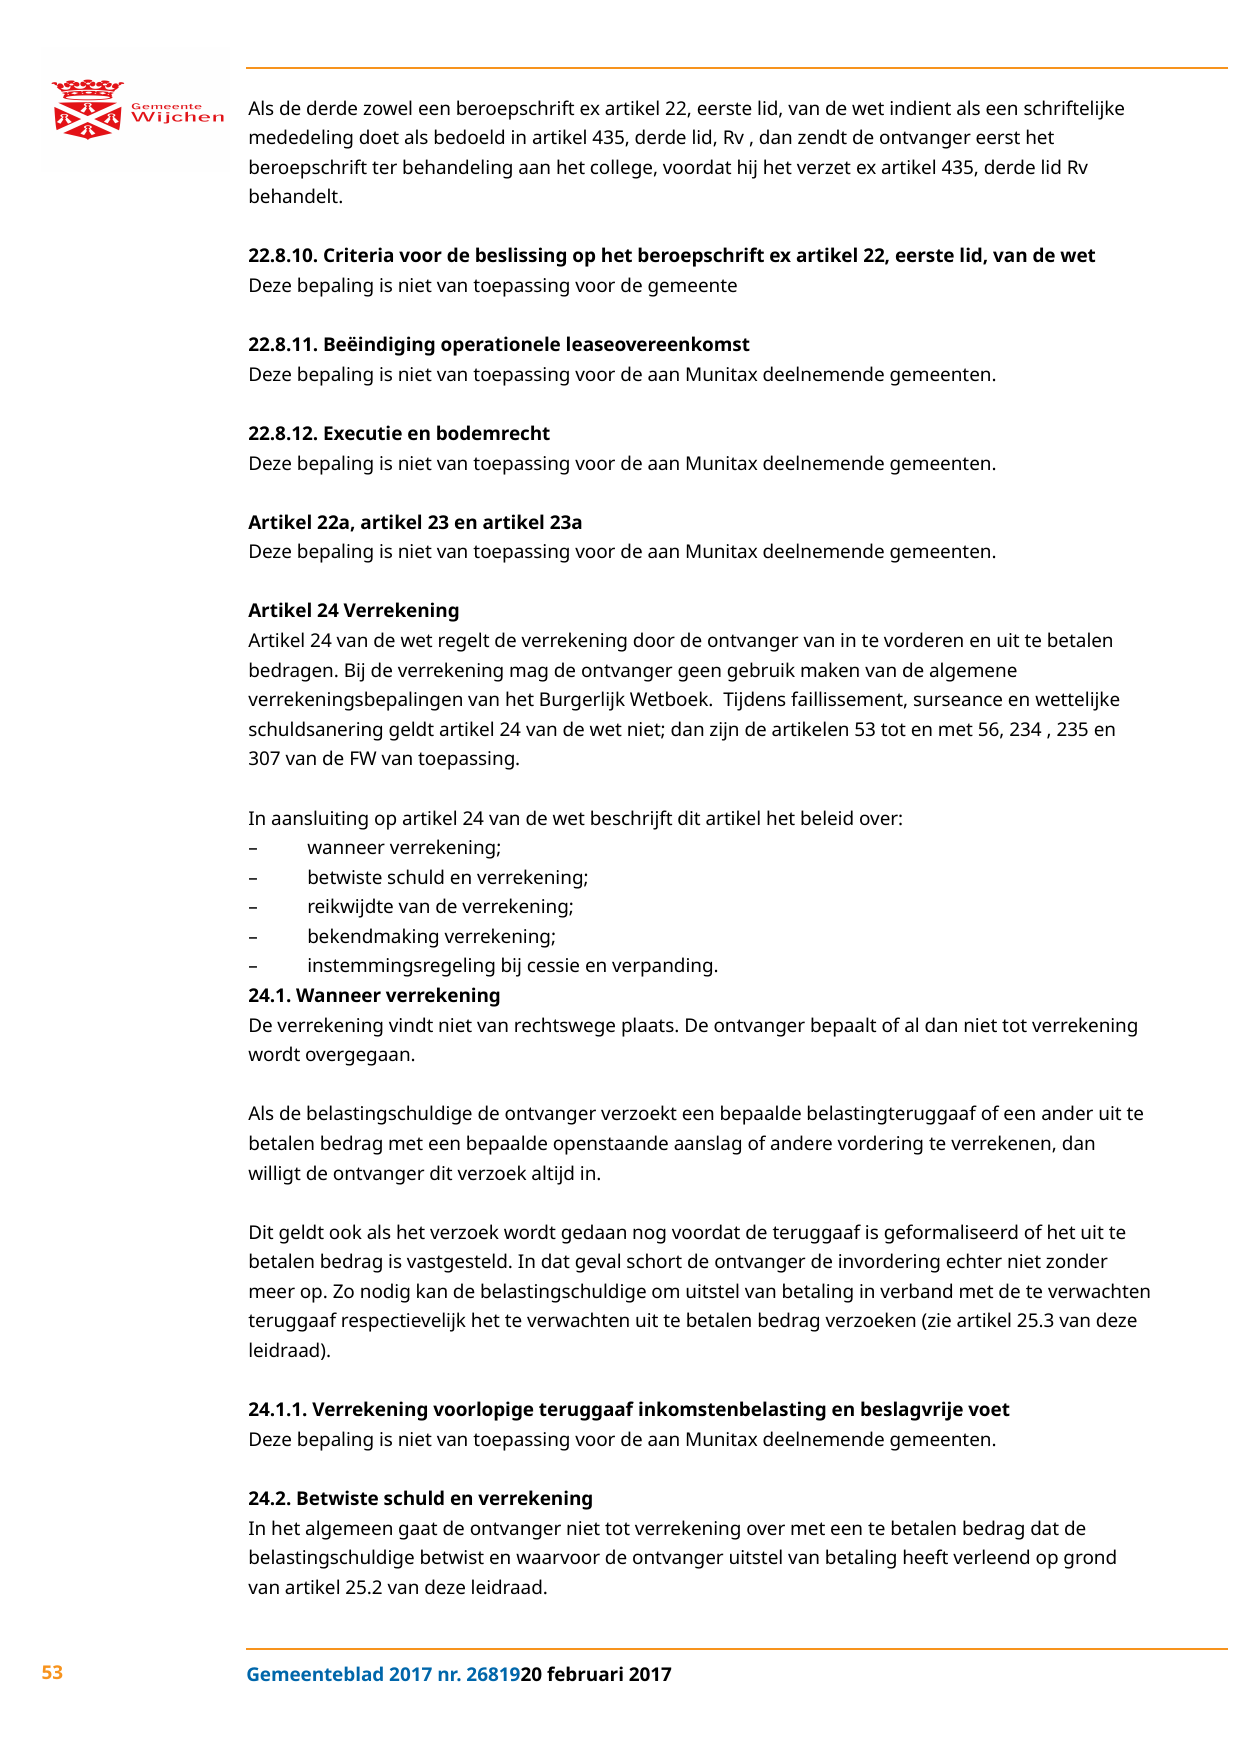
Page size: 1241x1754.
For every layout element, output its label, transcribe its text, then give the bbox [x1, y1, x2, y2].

text De verrekening vindt niet van rechtswege plaats. De ontvanger bepaalt of al dan niet tot verrekening wordt overgegaan. [248, 1012, 1152, 1067]
text In het algemeen gaat de ontvanger niet tot verrekening over met een te betalen bedrag dat de belastingschuldige betwist en waarvoor de ontvanger uitstel van betaling heeft verleend op grond van artikel 25.2 van deze leidraad. [248, 1515, 1152, 1600]
text Deze bepaling is niet van toepassing voor de gemeente [248, 272, 1152, 298]
list betwiste schuld en verrekening; [248, 864, 1152, 890]
text 22.8.12. Executie en bodemrecht [248, 420, 1152, 446]
text Als de derde zowel een beroepschrift ex artikel 22, eerste lid, van de wet indient als een schriftelijke mededeling doet als bedoeld in artikel 435, derde lid, Rv , dan zendt de ontvanger eerst het beroepschrift ter behandeling aan het college, voordat hij het verzet ex artikel 435, derde lid Rv behandelt. [248, 95, 1152, 209]
text 22.8.10. Criteria voor de beslissing op het beroepschrift ex artikel 22, eerste lid, van de wet [248, 243, 1152, 268]
text In aansluiting op artikel 24 van de wet beschrijft dit artikel het beleid over: [248, 805, 1152, 831]
text 24.1.1. Verrekening voorlopige teruggaaf inkomstenbelasting en beslagvrije voet [248, 1396, 1152, 1422]
text 22.8.11. Beëindiging operationele leaseovereenkomst [248, 331, 1152, 357]
text Deze bepaling is niet van toepassing voor de aan Munitax deelnemende gemeenten. [248, 361, 1152, 387]
text 24.1. Wanneer verrekening [248, 982, 1152, 1008]
list wanneer verrekening; [248, 834, 1152, 860]
list reikwijdte van de verrekening; [248, 893, 1152, 919]
text Als de belastingschuldige de ontvanger verzoekt een bepaalde belastingteruggaaf of een ander uit te betalen bedrag met een bepaalde openstaande aanslag of andere vordering te verrekenen, dan willigt de ontvanger dit verzoek altijd in. [248, 1101, 1152, 1186]
text Dit geldt ook als het verzoek wordt gedaan nog voordat de teruggaaf is geformaliseerd of het uit te betalen bedrag is vastgesteld. In dat geval schort de ontvanger de invordering echter niet zonder meer op. Zo nodig kan de belastingschuldige om uitstel van betaling in verband met de te verwachten teruggaaf respectievelijk het te verwachten uit te betalen bedrag verzoeken (zie artikel 25.3 van deze leidraad). [248, 1219, 1152, 1363]
text Artikel 22a, artikel 23 en artikel 23a [248, 509, 1152, 535]
text Deze bepaling is niet van toepassing voor de aan Munitax deelnemende gemeenten. [248, 1426, 1152, 1452]
text Artikel 24 Verrekening [248, 598, 1152, 623]
text Deze bepaling is niet van toepassing voor de aan Munitax deelnemende gemeenten. [248, 450, 1152, 476]
list instemmingsregeling bij cessie en verpanding. [248, 953, 1152, 978]
text Artikel 24 van de wet regelt de verrekening door de ontvanger van in te vorderen en uit te betalen bedragen. Bij de verrekening mag de ontvanger geen gebruik maken van de algemene verrekeningsbepalingen van het Burgerlijk Wetboek. Tijdens faillissement, surseance en wettelijke schuldsanering geldt artikel 24 van de wet niet; dan zijn de artikelen 53 tot en met 56, 234 , 235 en 307 van de FW van toepassing. [248, 627, 1152, 771]
text 24.2. Betwiste schuld en verrekening [248, 1485, 1152, 1511]
list bekendmaking verrekening; [248, 923, 1152, 949]
picture [41, 47, 231, 172]
text Deze bepaling is niet van toepassing voor de aan Munitax deelnemende gemeenten. [248, 538, 1152, 564]
